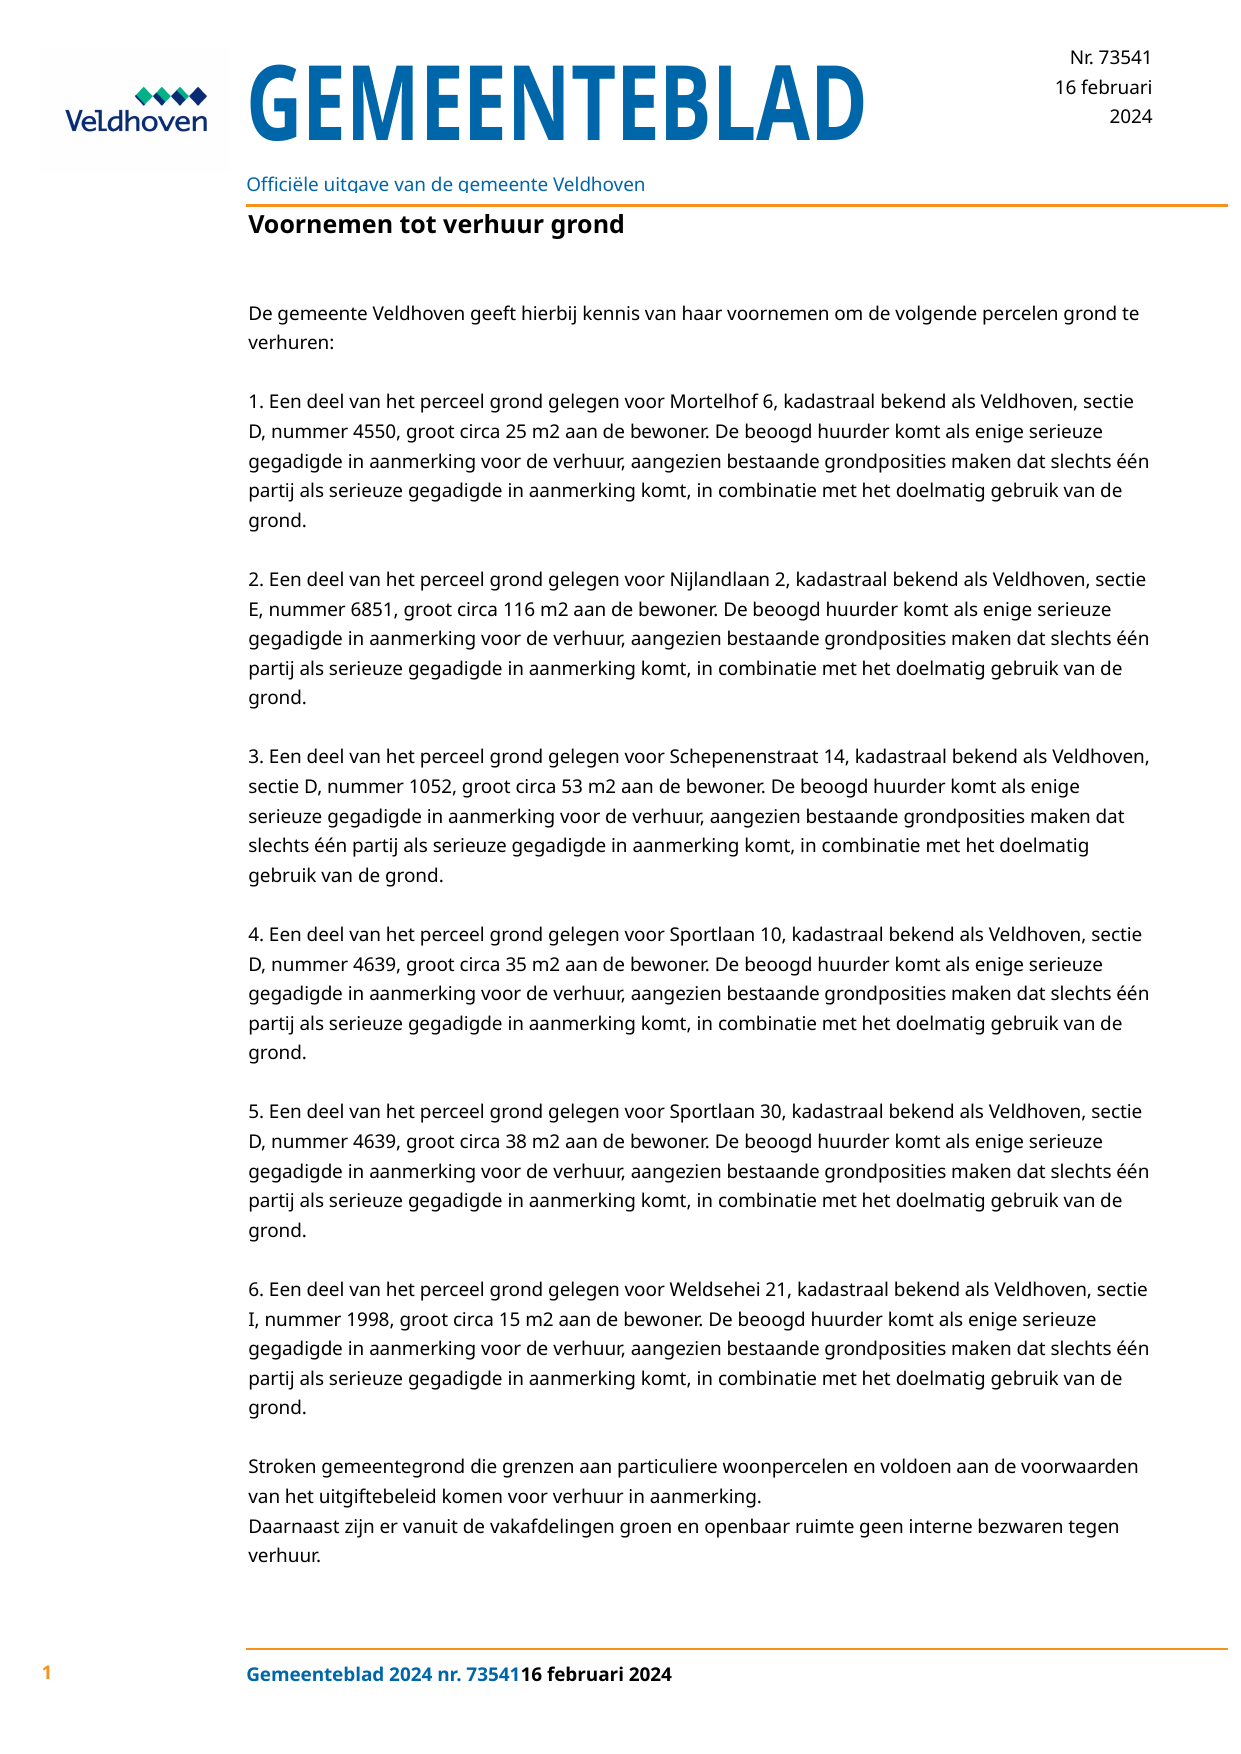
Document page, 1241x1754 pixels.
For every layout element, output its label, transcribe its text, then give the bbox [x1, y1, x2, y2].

text 4. Een deel van het perceel grond gelegen voor Sportlaan 10, kadastraal bekend als Veldhoven, sectie D, nummer 4639, groot circa 35 m2 aan de bewoner. De beoogd huurder komt als enige serieuze gegadigde in aanmerking voor de verhuur, aangezien bestaande grondposities maken dat slechts één partij als serieuze gegadigde in aanmerking komt, in combinatie met het doelmatig gebruik van de grond. [248, 921, 1152, 1065]
text 3. Een deel van het perceel grond gelegen voor Schepenenstraat 14, kadastraal bekend als Veldhoven, sectie D, nummer 1052, groot circa 53 m2 aan de bewoner. De beoogd huurder komt als enige serieuze gegadigde in aanmerking voor de verhuur, aangezien bestaande grondposities maken dat slechts één partij als serieuze gegadigde in aanmerking komt, in combinatie met het doelmatig gebruik van de grond. [248, 744, 1152, 888]
picture [41, 47, 231, 172]
text De gemeente Veldhoven geeft hierbij kennis van haar voornemen om de volgende percelen grond te verhuren: [248, 300, 1152, 355]
text Voornemen tot verhuur grond [248, 207, 1152, 241]
text 6. Een deel van het perceel grond gelegen voor Weldsehei 21, kadastraal bekend als Veldhoven, sectie I, nummer 1998, groot circa 15 m2 aan de bewoner. De beoogd huurder komt als enige serieuze gegadigde in aanmerking voor de verhuur, aangezien bestaande grondposities maken dat slechts één partij als serieuze gegadigde in aanmerking komt, in combinatie met het doelmatig gebruik van de grond. [248, 1276, 1152, 1420]
text Daarnaast zijn er vanuit de vakafdelingen groen en openbaar ruimte geen interne bezwaren tegen verhuur. [248, 1513, 1152, 1568]
text 5. Een deel van het perceel grond gelegen voor Sportlaan 30, kadastraal bekend als Veldhoven, sectie D, nummer 4639, groot circa 38 m2 aan de bewoner. De beoogd huurder komt als enige serieuze gegadigde in aanmerking voor de verhuur, aangezien bestaande grondposities maken dat slechts één partij als serieuze gegadigde in aanmerking komt, in combinatie met het doelmatig gebruik van de grond. [248, 1099, 1152, 1243]
text 1. Een deel van het perceel grond gelegen voor Mortelhof 6, kadastraal bekend als Veldhoven, sectie D, nummer 4550, groot circa 25 m2 aan de bewoner. De beoogd huurder komt als enige serieuze gegadigde in aanmerking voor de verhuur, aangezien bestaande grondposities maken dat slechts één partij als serieuze gegadigde in aanmerking komt, in combinatie met het doelmatig gebruik van de grond. [248, 389, 1152, 533]
text Stroken gemeentegrond die grenzen aan particuliere woonpercelen en voldoen aan de voorwaarden van het uitgiftebeleid komen voor verhuur in aanmerking. [248, 1454, 1152, 1509]
text 2. Een deel van het perceel grond gelegen voor Nijlandlaan 2, kadastraal bekend als Veldhoven, sectie E, nummer 6851, groot circa 116 m2 aan de bewoner. De beoogd huurder komt als enige serieuze gegadigde in aanmerking voor de verhuur, aangezien bestaande grondposities maken dat slechts één partij als serieuze gegadigde in aanmerking komt, in combinatie met het doelmatig gebruik van de grond. [248, 566, 1152, 710]
